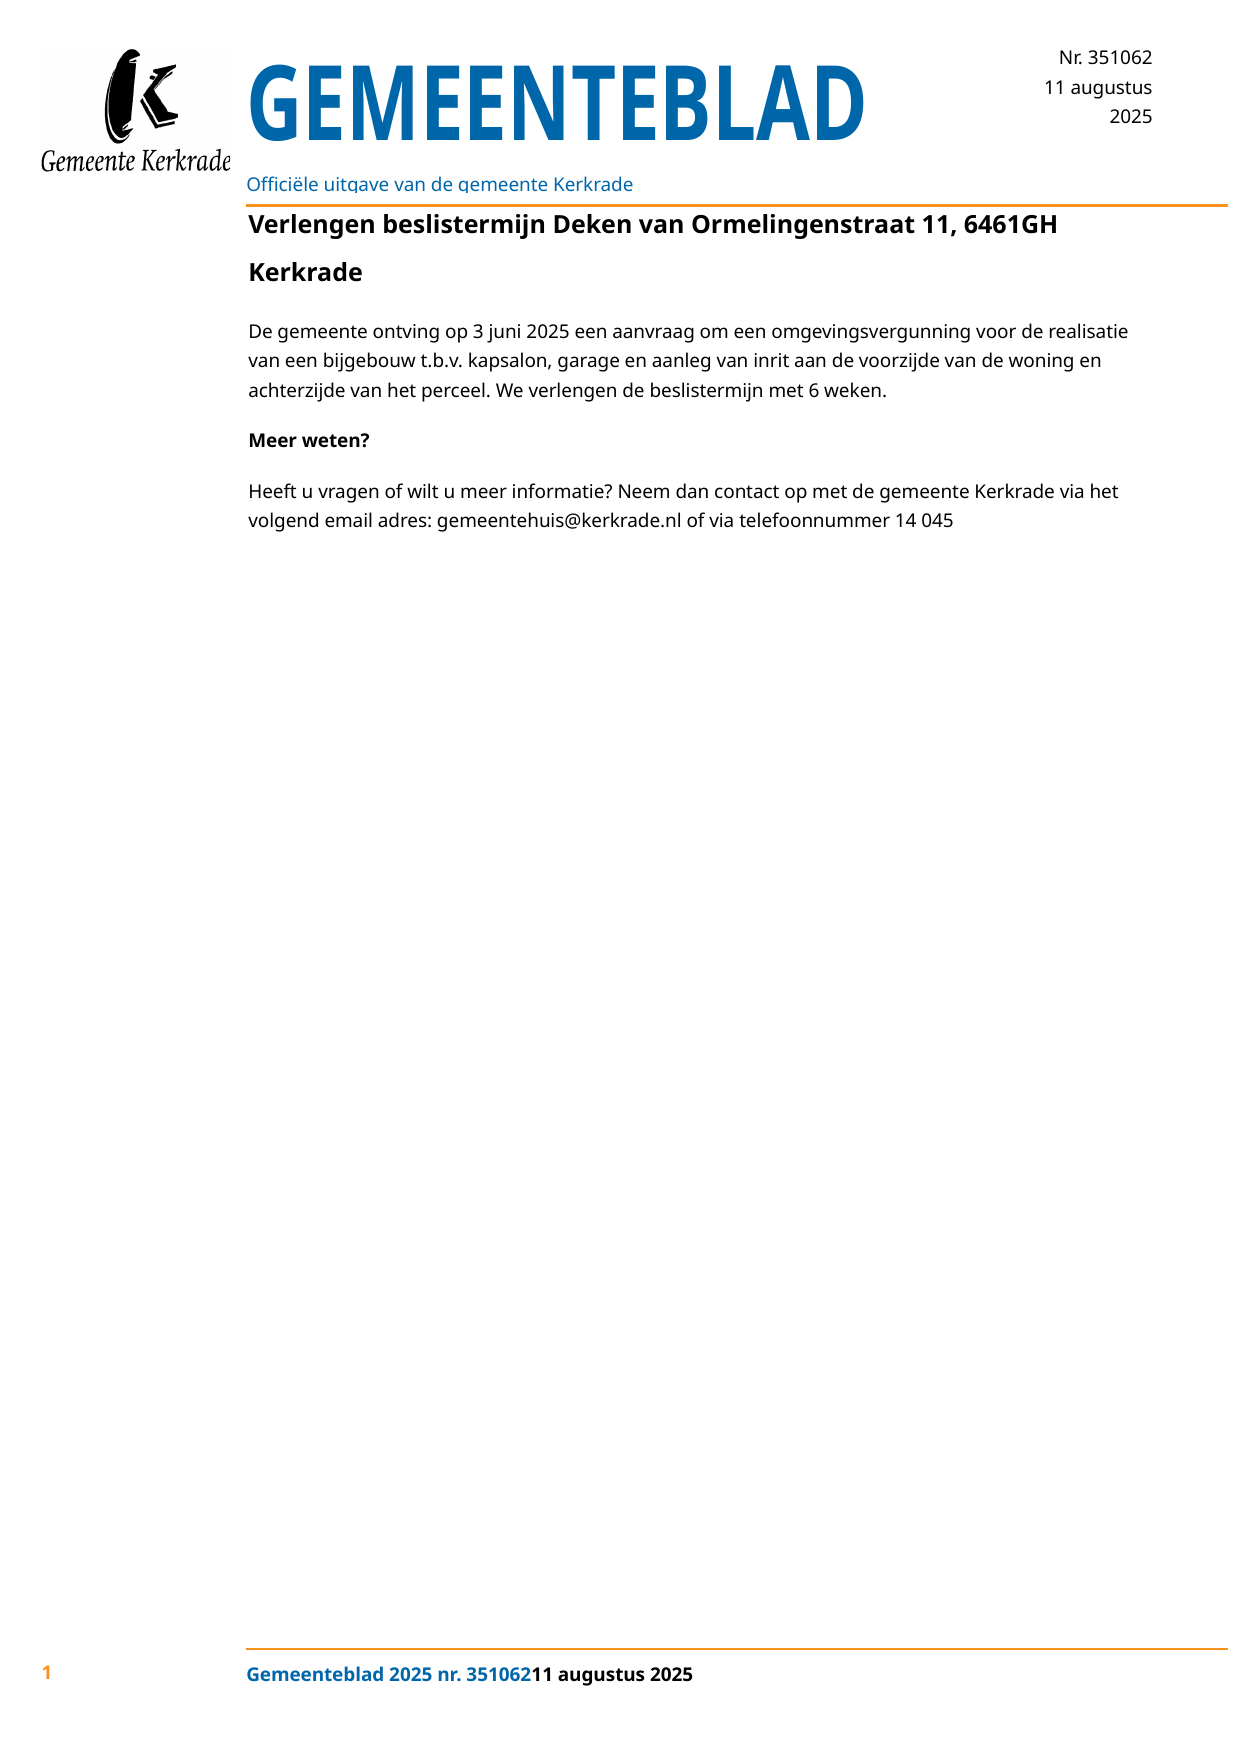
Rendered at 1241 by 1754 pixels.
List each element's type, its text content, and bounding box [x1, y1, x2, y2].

text Verlengen beslistermijn Deken van Ormelingenstraat 11, 6461GH Kerkrade [248, 207, 1152, 288]
text Meer weten? [248, 427, 1152, 453]
text De gemeente ontving op 3 juni 2025 een aanvraag om een omgevingsvergunning voor de realisatie van een bijgebouw t.b.v. kapsalon, garage en aanleg van inrit aan de voorzijde van de woning en achterzijde van het perceel. We verlengen de beslistermijn met 6 weken. [248, 318, 1152, 403]
picture [41, 47, 231, 172]
text Heeft u vragen of wilt u meer informatie? Neem dan contact op met de gemeente Kerkrade via het volgend email adres: gemeentehuis@kerkrade.nl of via telefoonnummer 14 045 [248, 478, 1152, 533]
